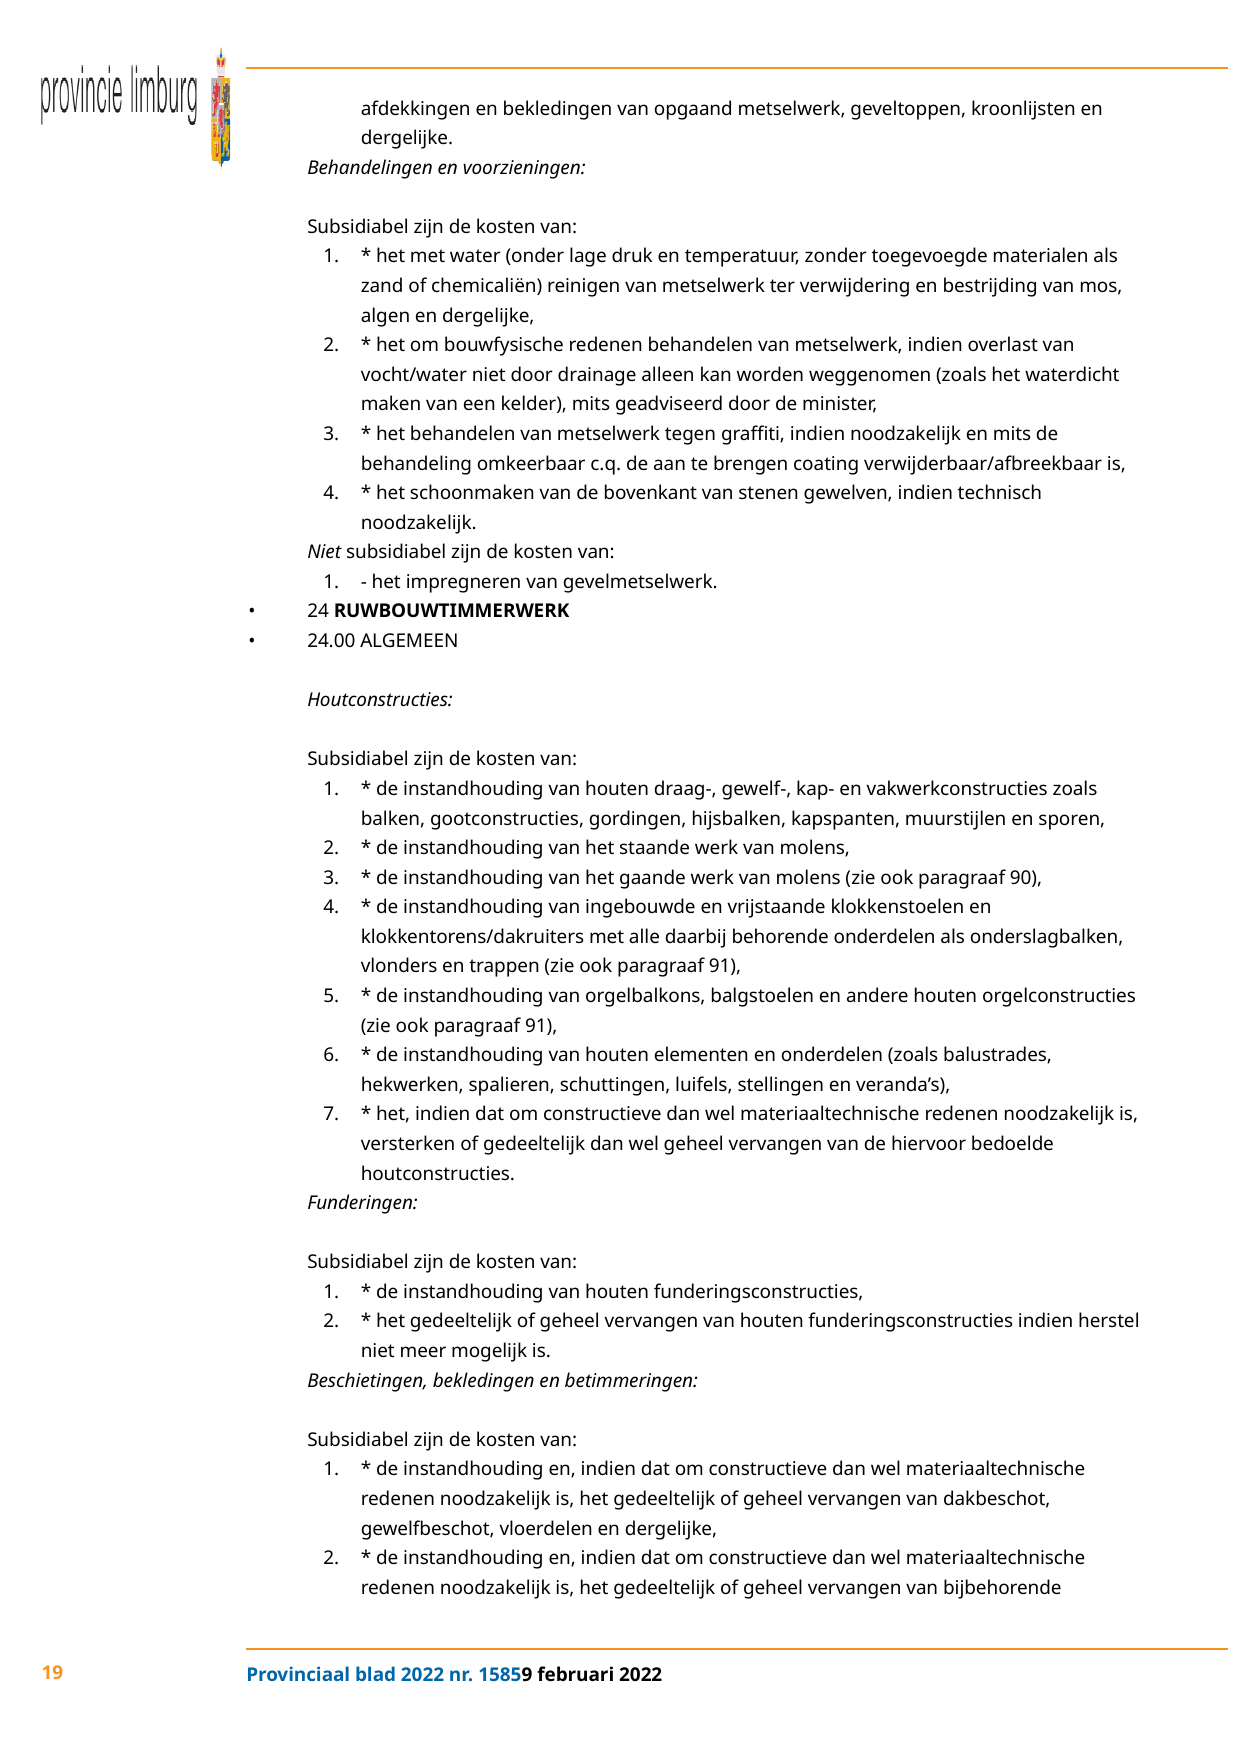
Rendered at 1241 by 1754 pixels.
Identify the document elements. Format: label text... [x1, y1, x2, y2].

list * de instandhouding van ingebouwde en vrijstaande klokkenstoelen en klokkentorens/dakruiters met alle daarbij behorende onderdelen als onderslagbalken, vlonders en trappen (zie ook paragraaf 91), [323, 893, 1152, 978]
list - het impregneren van gevelmetselwerk. [323, 568, 1152, 594]
list Behandelingen en voorzieningen: [248, 154, 1152, 180]
picture [41, 47, 231, 172]
list afdekkingen en bekledingen van opgaand metselwerk, geveltoppen, kroonlijsten en dergelijke. [323, 95, 1152, 150]
list Subsidiabel zijn de kosten van: [248, 746, 1152, 771]
list * de instandhouding van orgelbalkons, balgstoelen en andere houten orgelconstructies (zie ook paragraaf 91), [323, 982, 1152, 1038]
list * de instandhouding en, indien dat om constructieve dan wel materiaaltechnische redenen noodzakelijk is, het gedeeltelijk of geheel vervangen van bijbehorende [323, 1544, 1152, 1600]
list Niet subsidiabel zijn de kosten van: [248, 538, 1152, 564]
list * het schoonmaken van de bovenkant van stenen gewelven, indien technisch noodzakelijk. [323, 479, 1152, 535]
list Funderingen: [248, 1189, 1152, 1215]
list * de instandhouding van houten draag-, gewelf-, kap- en vakwerkconstructies zoals balken, gootconstructies, gordingen, hijsbalken, kapspanten, muurstijlen en sporen, [323, 775, 1152, 831]
list * het gedeeltelijk of geheel vervangen van houten funderingsconstructies indien herstel niet meer mogelijk is. [323, 1308, 1152, 1363]
list * het met water (onder lage druk en temperatuur, zonder toegevoegde materialen als zand of chemicaliën) reinigen van metselwerk ter verwijdering en bestrijding van mos, algen en dergelijke, [323, 243, 1152, 328]
list Beschietingen, bekledingen en betimmeringen: [248, 1367, 1152, 1393]
list 24 RUWBOUWTIMMERWERK [248, 598, 1152, 623]
list * de instandhouding van het gaande werk van molens (zie ook paragraaf 90), [323, 864, 1152, 890]
list * de instandhouding van houten funderingsconstructies, [323, 1278, 1152, 1304]
list * de instandhouding en, indien dat om constructieve dan wel materiaaltechnische redenen noodzakelijk is, het gedeeltelijk of geheel vervangen van dakbeschot, gewelfbeschot, vloerdelen en dergelijke, [323, 1456, 1152, 1541]
list Subsidiabel zijn de kosten van: [248, 1426, 1152, 1452]
list 24.00 ALGEMEEN [248, 627, 1152, 653]
list Houtconstructies: [248, 686, 1152, 712]
list * het, indien dat om constructieve dan wel materiaaltechnische redenen noodzakelijk is, versterken of gedeeltelijk dan wel geheel vervangen van de hiervoor bedoelde houtconstructies. [323, 1101, 1152, 1186]
list Subsidiabel zijn de kosten van: [248, 1248, 1152, 1274]
list * de instandhouding van het staande werk van molens, [323, 834, 1152, 860]
list * de instandhouding van houten elementen en onderdelen (zoals balustrades, hekwerken, spalieren, schuttingen, luifels, stellingen en veranda’s), [323, 1041, 1152, 1097]
list Subsidiabel zijn de kosten van: [248, 213, 1152, 239]
list * het behandelen van metselwerk tegen graffiti, indien noodzakelijk en mits de behandeling omkeerbaar c.q. de aan te brengen coating verwijderbaar/afbreekbaar is, [323, 420, 1152, 476]
list * het om bouwfysische redenen behandelen van metselwerk, indien overlast van vocht/water niet door drainage alleen kan worden weggenomen (zoals het waterdicht maken van een kelder), mits geadviseerd door de minister, [323, 331, 1152, 416]
